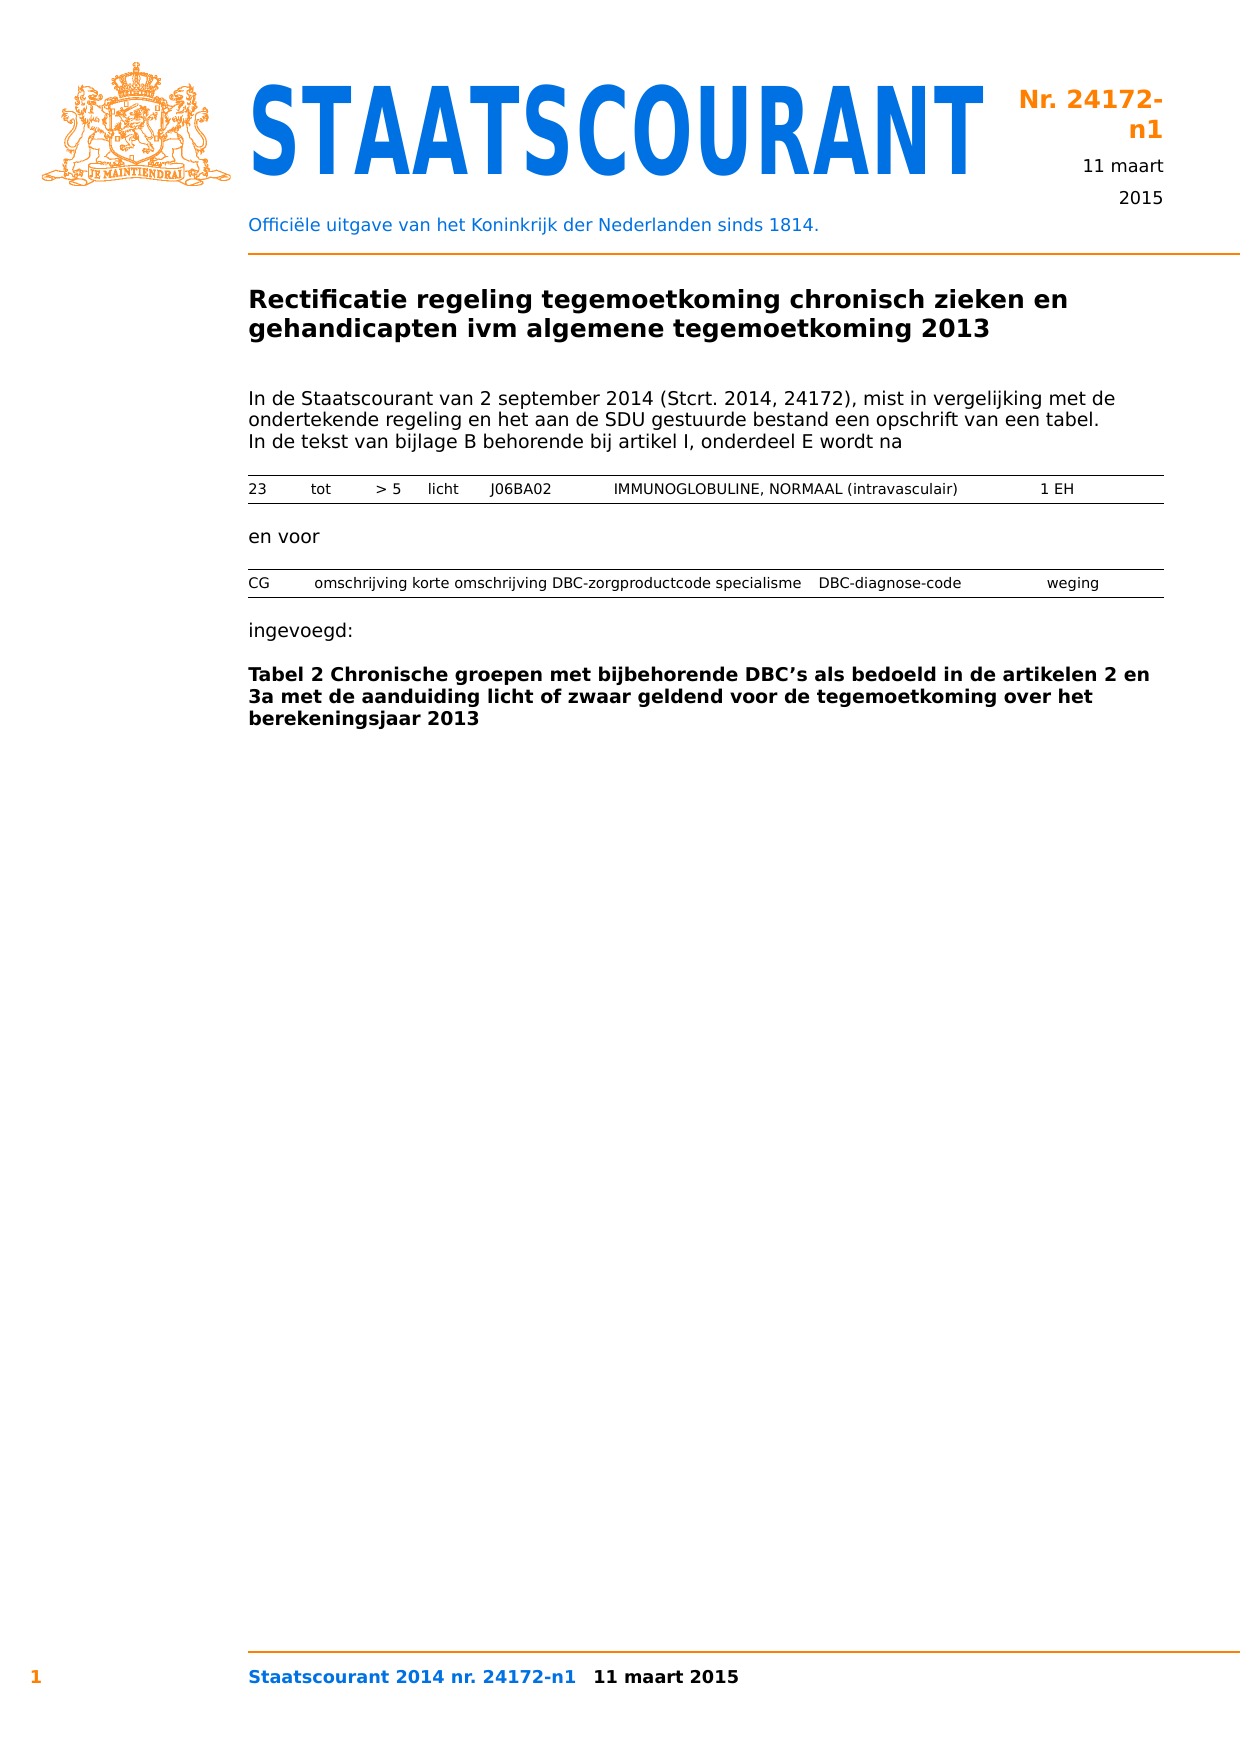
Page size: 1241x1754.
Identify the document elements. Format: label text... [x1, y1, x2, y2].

table_cell 2015 [998, 183, 1240, 215]
table_header Nr. 24172-n1 [998, 62, 1240, 150]
table_header weging [1041, 570, 1163, 597]
table_header licht [422, 476, 484, 503]
table_header > 5 [369, 476, 422, 503]
table_cell Officiële uitgave van het Koninkrijk der Nederlanden sinds 1814. [248, 215, 1240, 253]
table_header J06BA02 [484, 476, 608, 503]
text In de Staatscourant van 2 september 2014 (Stcrt. 2014, 24172), mist in vergelijking met de ondertekende regeling en het aan de SDU gestuurde bestand een opschrift van een tabel. [248, 387, 1163, 431]
table_header omschrijving korte omschrijving DBC-zorgproductcode specialisme [308, 570, 812, 597]
picture [41, 62, 231, 186]
text In de tekst van bijlage B behorende bij artikel I, onderdeel E wordt na [248, 431, 1163, 453]
table_header IMMUNOGLOBULINE, NORMAAL (intravasculair) [608, 476, 1034, 503]
table_cell 11 maart [998, 150, 1240, 182]
text en voor [248, 526, 1163, 547]
text Tabel 2 Chronische groepen met bijbehorende DBC’s als bedoeld in de artikelen 2 en 3a met de aanduiding licht of zwaar geldend voor de tegemoetkoming over het berekeningsjaar 2013 [248, 663, 1163, 729]
table_header 1 EH [1034, 476, 1163, 503]
table_header STAATSCOURANT [248, 62, 998, 215]
table_header [25, 62, 248, 253]
table_header tot [305, 476, 369, 503]
subtitle Rectificatie regeling tegemoetkoming chronisch zieken en gehandicapten ivm algemene tegemoetkoming 2013 [248, 285, 1163, 344]
table_header 23 [248, 476, 304, 503]
table_header DBC-diagnose-code [812, 570, 1041, 597]
text ingevoegd: [248, 620, 1163, 642]
table_header CG [248, 570, 308, 597]
